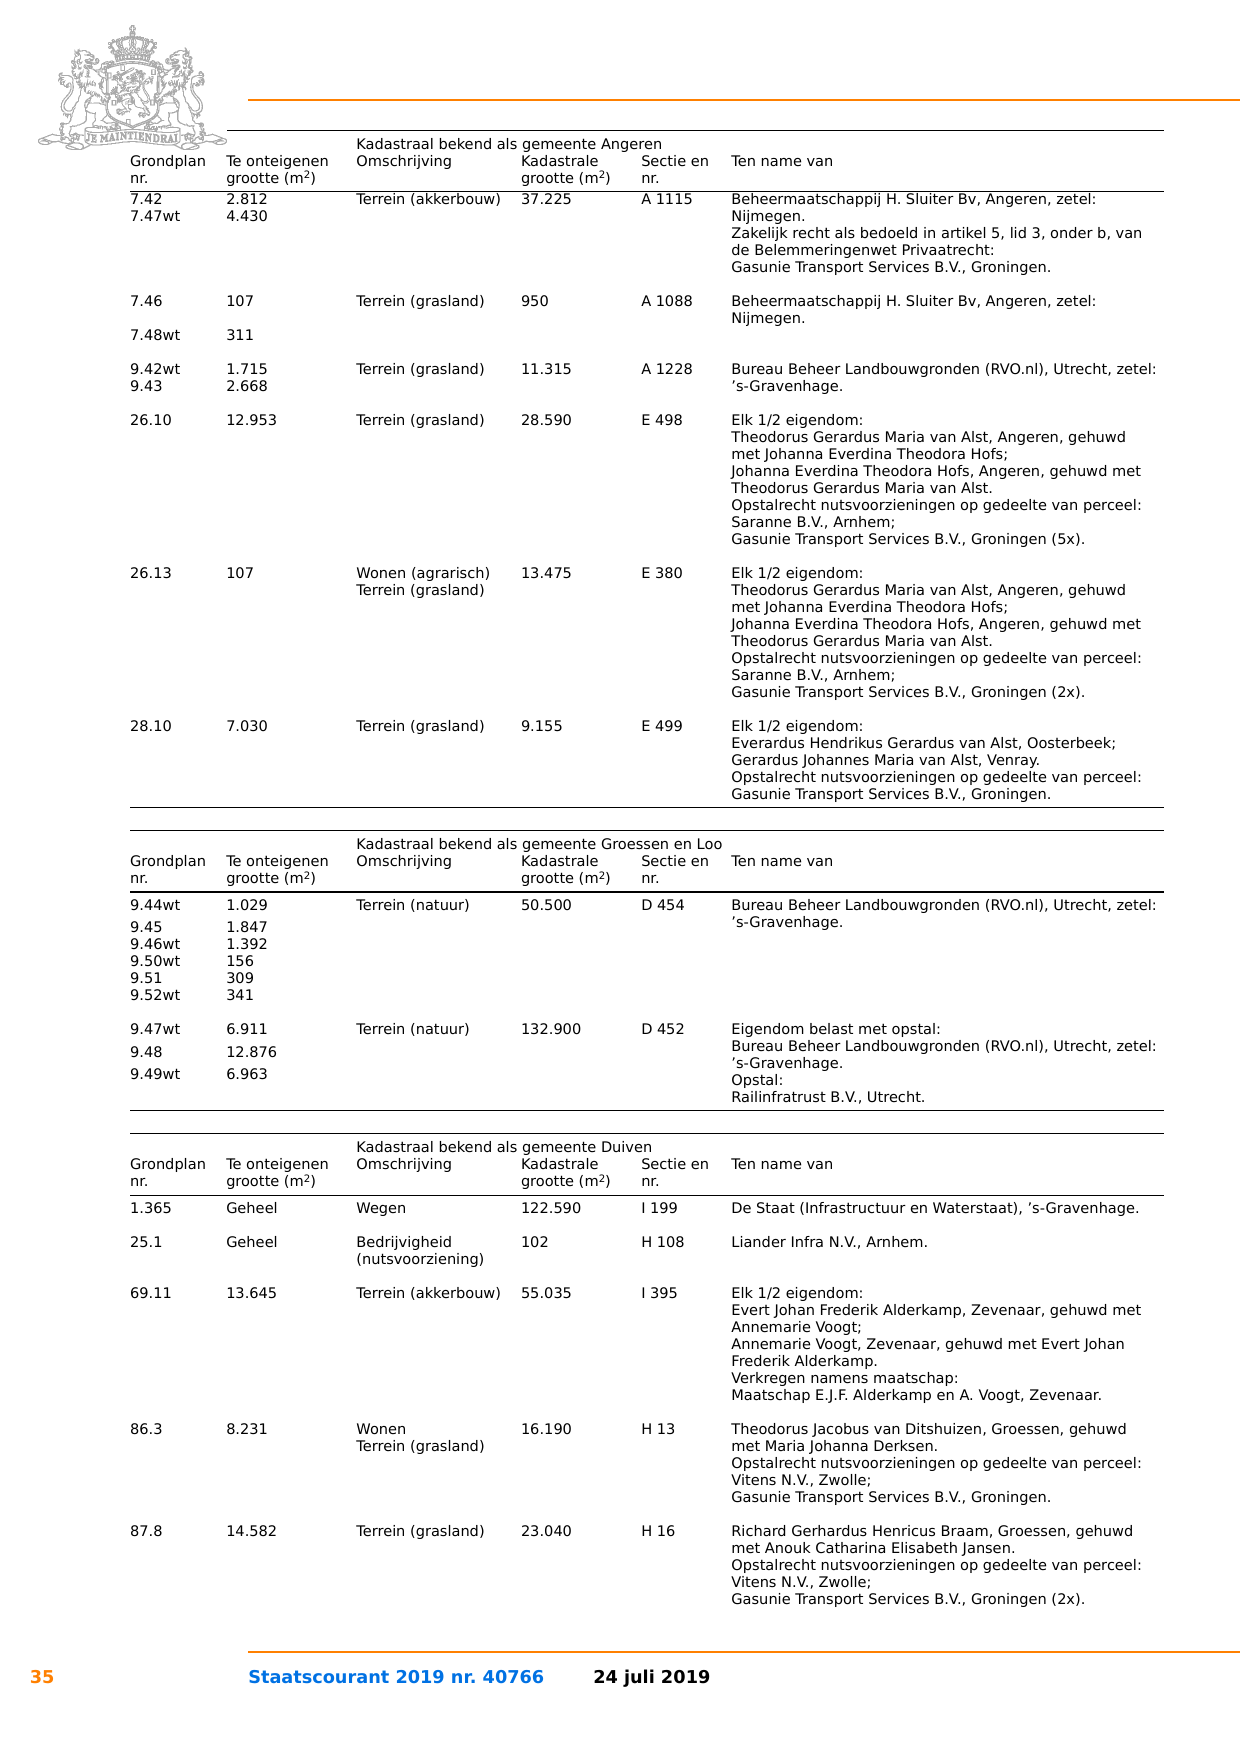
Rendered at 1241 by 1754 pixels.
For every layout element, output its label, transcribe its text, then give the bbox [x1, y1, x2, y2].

table_cell Elk 1/2 eigendom: Everardus Hendrikus Gerardus van Alst, Oosterbeek; Gerardus Johannes Maria van Alst, Venray. Opstalrecht nutsvoorzieningen op gedeelte van perceel: Gasunie Transport Services B.V., Groningen. [725, 718, 1163, 807]
table_cell [350, 1065, 515, 1110]
table_cell [725, 1217, 1163, 1234]
table_cell [725, 1506, 1163, 1523]
table_cell Bedrijvigheid (nutsvoorziening) [350, 1234, 515, 1268]
table_cell [725, 276, 1163, 293]
table_cell 1.715 [220, 361, 350, 378]
table_cell Te onteigenen grootte (m2) [220, 153, 350, 191]
table_cell Bureau Beheer Landbouwgronden (RVO.nl), Utrecht, zetel: ’s-Gravenhage. [725, 893, 1163, 936]
table_cell 132.900 [515, 1021, 635, 1042]
table_cell 9.52wt [130, 987, 220, 1004]
table_cell 9.50wt [130, 953, 220, 970]
table_cell [350, 1217, 515, 1234]
table_cell [635, 548, 725, 565]
table_cell Wegen [350, 1196, 515, 1217]
table_cell 37.225 [515, 192, 635, 208]
table_cell [635, 276, 725, 293]
table_cell [635, 970, 725, 987]
table_cell 7.030 [220, 718, 350, 807]
table_cell Ten name van [725, 153, 1163, 191]
table_cell A 1228 [635, 361, 725, 378]
table_cell Kadastrale grootte (m2) [515, 853, 635, 891]
table_cell [350, 1004, 515, 1021]
table_cell 6.911 [220, 1021, 350, 1042]
table_cell [515, 701, 635, 718]
table_cell [515, 970, 635, 987]
table_cell Wonen (agrarisch) Terrein (grasland) [350, 565, 515, 701]
table_cell 9.45 [130, 914, 220, 936]
table_cell 9.44wt [130, 893, 220, 914]
table_cell [515, 987, 635, 1004]
table_cell [515, 1506, 635, 1523]
table_cell [350, 378, 515, 395]
table_cell [220, 548, 350, 565]
table_cell [725, 987, 1163, 1004]
table_cell D 454 [635, 893, 725, 914]
table_cell [635, 1065, 725, 1110]
table_cell [515, 936, 635, 953]
table_cell H 13 [635, 1421, 725, 1506]
table_cell [725, 1404, 1163, 1421]
table_cell Eigendom belast met opstal: Bureau Beheer Landbouwgronden (RVO.nl), Utrecht, zetel: ’s-Gravenhage. Opstal: Railinfratrust B.V., Utrecht. [725, 1021, 1163, 1110]
table_cell [220, 344, 350, 361]
table_cell Sectie en nr. [635, 1156, 725, 1194]
table_cell [130, 1217, 220, 1234]
table_cell [515, 1004, 635, 1021]
table_cell 55.035 [515, 1285, 635, 1404]
table_cell 7.48wt [130, 327, 220, 344]
table_cell [130, 701, 220, 718]
table_cell [350, 548, 515, 565]
table_cell [220, 701, 350, 718]
table_cell [220, 395, 350, 412]
table_cell [130, 1506, 220, 1523]
table_cell Terrein (grasland) [350, 718, 515, 807]
table_cell [515, 1268, 635, 1285]
table_cell Terrein (natuur) [350, 893, 515, 914]
table_cell [515, 344, 635, 361]
table_cell [350, 1404, 515, 1421]
table_header [130, 1134, 350, 1156]
table_cell 26.10 [130, 412, 220, 548]
table_cell Kadastrale grootte (m2) [515, 153, 635, 191]
table_cell Geheel [220, 1234, 350, 1268]
table_cell 28.10 [130, 718, 220, 807]
table_cell [725, 548, 1163, 565]
table_cell H 16 [635, 1523, 725, 1608]
table_cell [350, 395, 515, 412]
table_cell 7.42 [130, 192, 220, 208]
table_cell [635, 344, 725, 361]
table_cell [130, 1404, 220, 1421]
table_cell [220, 1217, 350, 1234]
table_cell E 380 [635, 565, 725, 701]
table_cell [725, 344, 1163, 361]
table_cell E 498 [635, 412, 725, 548]
table_cell 2.812 [220, 192, 350, 208]
table_cell D 452 [635, 1021, 725, 1042]
table_cell [350, 1268, 515, 1285]
table_cell [635, 378, 725, 395]
table_cell 2.668 [220, 378, 350, 395]
table_cell 50.500 [515, 893, 635, 914]
table_cell 107 [220, 565, 350, 701]
table_cell [220, 1268, 350, 1285]
table_cell [635, 208, 725, 276]
table_cell [725, 936, 1163, 953]
table_cell [130, 276, 220, 293]
table_cell [635, 327, 725, 344]
table_cell [515, 548, 635, 565]
table_cell 13.645 [220, 1285, 350, 1404]
table_cell Terrein (grasland) [350, 1523, 515, 1608]
table_cell Grondplan nr. [130, 1156, 220, 1194]
table_cell [635, 1506, 725, 1523]
table_cell 9.48 [130, 1043, 220, 1065]
table_cell [515, 1217, 635, 1234]
table_cell [130, 344, 220, 361]
table_cell 6.963 [220, 1065, 350, 1110]
table_cell [515, 327, 635, 344]
table_cell 12.876 [220, 1043, 350, 1065]
table_cell [515, 953, 635, 970]
table_cell [635, 1004, 725, 1021]
table_cell [635, 987, 725, 1004]
table_cell 9.47wt [130, 1021, 220, 1042]
table_cell A 1088 [635, 293, 725, 327]
table_cell 7.47wt [130, 208, 220, 276]
table_cell Ten name van [725, 1156, 1163, 1194]
table_cell [725, 1004, 1163, 1021]
table_cell H 108 [635, 1234, 725, 1268]
table_cell [635, 1043, 725, 1065]
table_cell [130, 395, 220, 412]
table_cell 1.029 [220, 893, 350, 914]
table_cell 9.49wt [130, 1065, 220, 1110]
table_cell 950 [515, 293, 635, 327]
table_cell [350, 1506, 515, 1523]
table_cell 13.475 [515, 565, 635, 701]
table_cell [350, 953, 515, 970]
table_cell [635, 953, 725, 970]
table_cell Omschrijving [350, 853, 515, 891]
table_cell [635, 1404, 725, 1421]
table_cell I 199 [635, 1196, 725, 1217]
table_cell [350, 914, 515, 936]
table_cell I 395 [635, 1285, 725, 1404]
table_cell Beheermaatschappij H. Sluiter Bv, Angeren, zetel: Nijmegen. Zakelijk recht als bedoeld in artikel 5, lid 3, onder b, van de Belemmeringenwet Privaatrecht: Gasunie Transport Services B.V., Groningen. [725, 192, 1163, 276]
table_cell Terrein (grasland) [350, 412, 515, 548]
table_cell E 499 [635, 718, 725, 807]
table_cell Terrein (grasland) [350, 361, 515, 378]
table_cell 1.365 [130, 1196, 220, 1217]
table_header Kadastraal bekend als gemeente Groessen en Loo [350, 831, 1163, 853]
table_cell [515, 378, 635, 395]
table_cell [635, 914, 725, 936]
table_cell 86.3 [130, 1421, 220, 1506]
table_cell 12.953 [220, 412, 350, 548]
table_cell Geheel [220, 1196, 350, 1217]
table_cell [635, 1268, 725, 1285]
table_cell 341 [220, 987, 350, 1004]
table_cell [220, 1404, 350, 1421]
table_cell [635, 701, 725, 718]
table_cell [515, 1043, 635, 1065]
table_cell [350, 344, 515, 361]
table_cell [130, 1268, 220, 1285]
table_cell Omschrijving [350, 153, 515, 191]
picture [38, 25, 227, 150]
table_cell [635, 936, 725, 953]
table_cell [515, 1404, 635, 1421]
table_cell 16.190 [515, 1421, 635, 1506]
table_cell [635, 395, 725, 412]
table_cell [350, 276, 515, 293]
table_cell Omschrijving [350, 1156, 515, 1194]
table_cell [130, 548, 220, 565]
table_header Kadastraal bekend als gemeente Duiven [350, 1134, 1163, 1156]
table_cell Richard Gerhardus Henricus Braam, Groessen, gehuwd met Anouk Catharina Elisabeth Jansen. Opstalrecht nutsvoorzieningen op gedeelte van perceel: Vitens N.V., Zwolle; Gasunie Transport Services B.V., Groningen (2x). [725, 1523, 1163, 1608]
table_cell 26.13 [130, 565, 220, 701]
table_cell Beheermaatschappij H. Sluiter Bv, Angeren, zetel: Nijmegen. [725, 293, 1163, 327]
table_cell [725, 395, 1163, 412]
table_cell 14.582 [220, 1523, 350, 1608]
table_cell 25.1 [130, 1234, 220, 1268]
table_cell Grondplan nr. [130, 853, 220, 891]
table_header [130, 131, 350, 153]
table_cell Elk 1/2 eigendom: Theodorus Gerardus Maria van Alst, Angeren, gehuwd met Johanna Everdina Theodora Hofs; Johanna Everdina Theodora Hofs, Angeren, gehuwd met Theodorus Gerardus Maria van Alst. Opstalrecht nutsvoorzieningen op gedeelte van perceel: Saranne B.V., Arnhem; Gasunie Transport Services B.V., Groningen (5x). [725, 412, 1163, 548]
table_cell Terrein (akkerbouw) [350, 192, 515, 208]
table_cell 28.590 [515, 412, 635, 548]
table_cell [350, 701, 515, 718]
table_cell [350, 987, 515, 1004]
table_cell 156 [220, 953, 350, 970]
table_cell 9.155 [515, 718, 635, 807]
table_cell 309 [220, 970, 350, 987]
table_cell 107 [220, 293, 350, 327]
table_cell [220, 276, 350, 293]
table_cell 311 [220, 327, 350, 344]
table_cell Terrein (akkerbouw) [350, 1285, 515, 1404]
table_cell [220, 1506, 350, 1523]
table_cell 4.430 [220, 208, 350, 276]
table_cell Kadastrale grootte (m2) [515, 1156, 635, 1194]
table_cell 11.315 [515, 361, 635, 378]
table_cell [725, 953, 1163, 970]
table_cell [515, 914, 635, 936]
table_cell Elk 1/2 eigendom: Theodorus Gerardus Maria van Alst, Angeren, gehuwd met Johanna Everdina Theodora Hofs; Johanna Everdina Theodora Hofs, Angeren, gehuwd met Theodorus Gerardus Maria van Alst. Opstalrecht nutsvoorzieningen op gedeelte van perceel: Saranne B.V., Arnhem; Gasunie Transport Services B.V., Groningen (2x). [725, 565, 1163, 701]
table_header [130, 831, 350, 853]
table_cell [350, 208, 515, 276]
table_cell [350, 970, 515, 987]
table_cell Te onteigenen grootte (m2) [220, 1156, 350, 1194]
table_cell 9.51 [130, 970, 220, 987]
table_cell 102 [515, 1234, 635, 1268]
table_cell 9.42wt [130, 361, 220, 378]
table_cell 7.46 [130, 293, 220, 327]
table_cell 1.847 [220, 914, 350, 936]
table_cell Sectie en nr. [635, 853, 725, 891]
table_cell [350, 1043, 515, 1065]
table_cell [515, 1065, 635, 1110]
table_cell A 1115 [635, 192, 725, 208]
table_cell 1.392 [220, 936, 350, 953]
table_cell 122.590 [515, 1196, 635, 1217]
table_cell De Staat (Infrastructuur en Waterstaat), ’s-Gravenhage. [725, 1196, 1163, 1217]
table_cell [130, 1004, 220, 1021]
table_cell 8.231 [220, 1421, 350, 1506]
table_cell Elk 1/2 eigendom: Evert Johan Frederik Alderkamp, Zevenaar, gehuwd met Annemarie Voogt; Annemarie Voogt, Zevenaar, gehuwd met Evert Johan Frederik Alderkamp. Verkregen namens maatschap: Maatschap E.J.F. Alderkamp en A. Voogt, Zevenaar. [725, 1285, 1163, 1404]
table_cell [725, 327, 1163, 344]
table_cell Ten name van [725, 853, 1163, 891]
table_cell [515, 208, 635, 276]
table_cell [220, 1004, 350, 1021]
table_header Kadastraal bekend als gemeente Angeren [350, 131, 1163, 153]
table_cell [350, 327, 515, 344]
table_cell Liander Infra N.V., Arnhem. [725, 1234, 1163, 1268]
table_cell Bureau Beheer Landbouwgronden (RVO.nl), Utrecht, zetel: ’s-Gravenhage. [725, 361, 1163, 395]
table_cell [350, 936, 515, 953]
table_cell Terrein (grasland) [350, 293, 515, 327]
table_cell 69.11 [130, 1285, 220, 1404]
table_cell 9.43 [130, 378, 220, 395]
table_cell 9.46wt [130, 936, 220, 953]
table_cell Theodorus Jacobus van Ditshuizen, Groessen, gehuwd met Maria Johanna Derksen. Opstalrecht nutsvoorzieningen op gedeelte van perceel: Vitens N.V., Zwolle; Gasunie Transport Services B.V., Groningen. [725, 1421, 1163, 1506]
table_cell [725, 701, 1163, 718]
table_cell Grondplan nr. [130, 153, 220, 191]
table_cell [725, 1268, 1163, 1285]
table_cell [515, 395, 635, 412]
table_cell Wonen Terrein (grasland) [350, 1421, 515, 1506]
table_cell Terrein (natuur) [350, 1021, 515, 1042]
table_cell 23.040 [515, 1523, 635, 1608]
table_cell [515, 276, 635, 293]
table_cell Sectie en nr. [635, 153, 725, 191]
table_cell Te onteigenen grootte (m2) [220, 853, 350, 891]
table_cell 87.8 [130, 1523, 220, 1608]
table_cell [725, 970, 1163, 987]
table_cell [635, 1217, 725, 1234]
